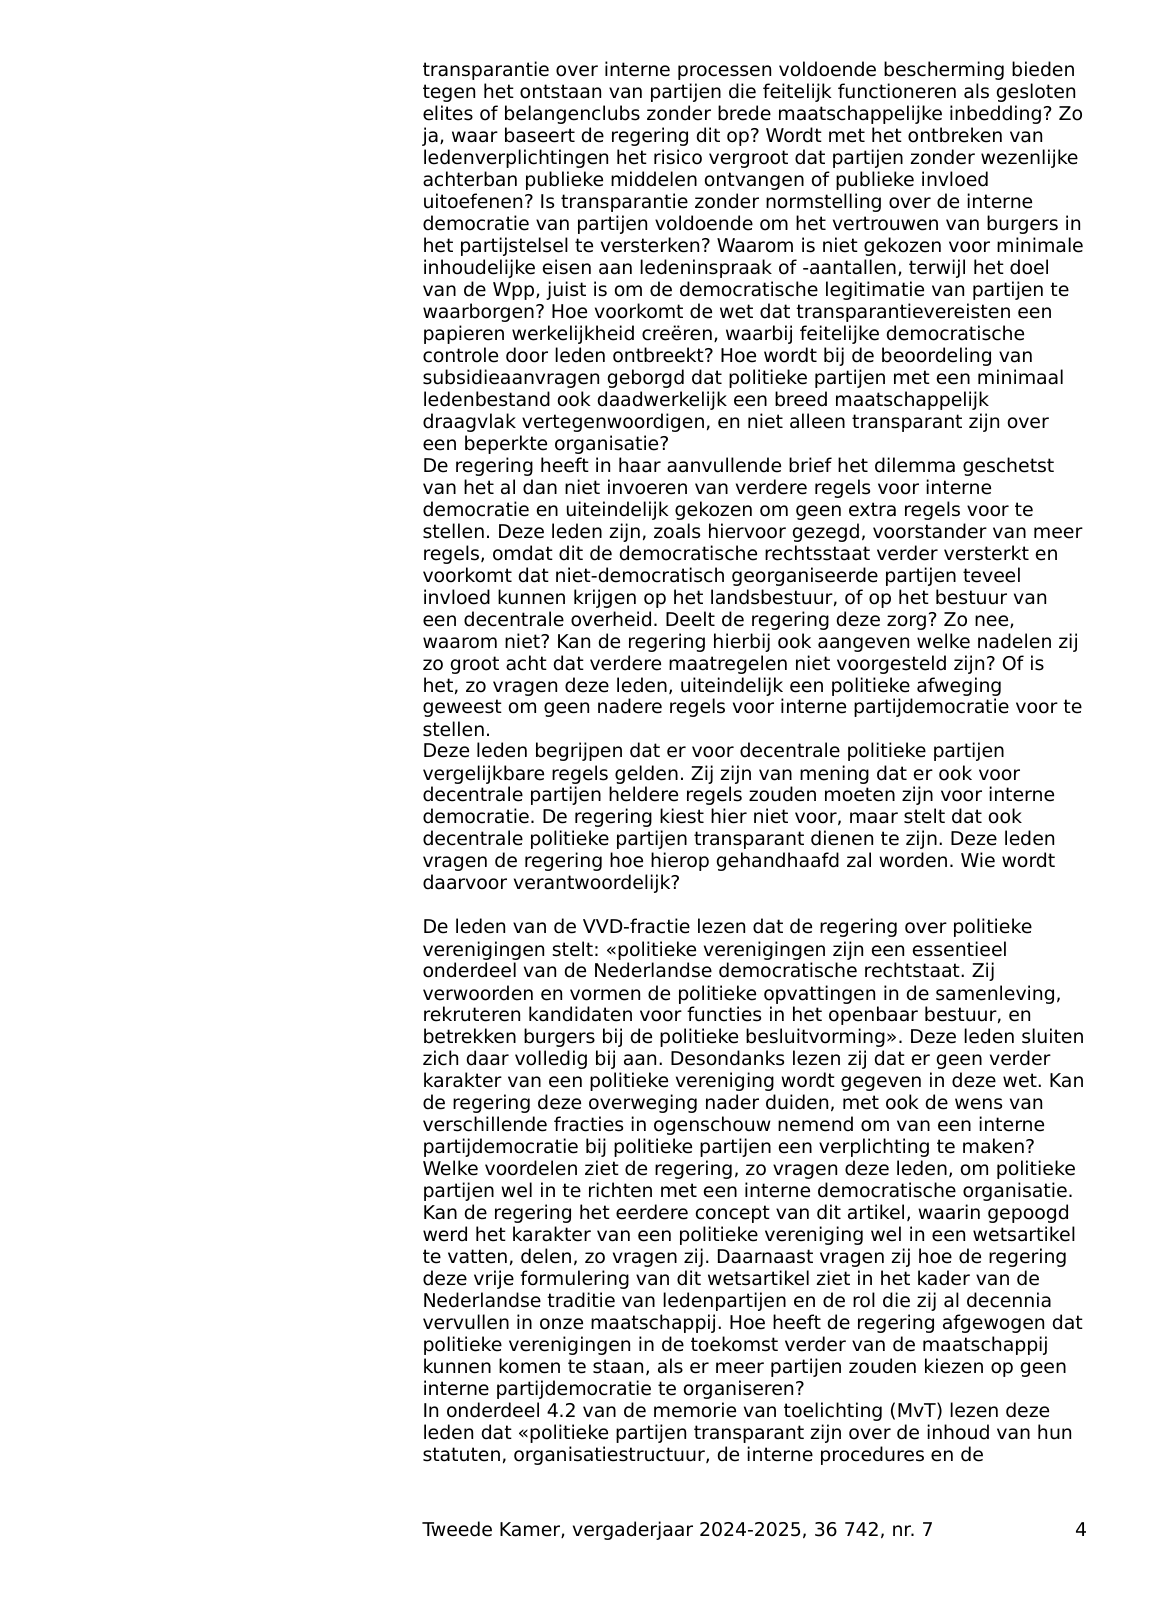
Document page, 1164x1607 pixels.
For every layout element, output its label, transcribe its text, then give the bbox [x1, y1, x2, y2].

text transparantie over interne processen voldoende bescherming bieden tegen het ontstaan van partijen die feitelijk functioneren als gesloten elites of belangenclubs zonder brede maatschappelijke inbedding? Zo ja, waar baseert de regering dit op? Wordt met het ontbreken van ledenverplichtingen het risico vergroot dat partijen zonder wezenlijke achterban publieke middelen ontvangen of publieke invloed uitoefenen? Is transparantie zonder normstelling over de interne democratie van partijen voldoende om het vertrouwen van burgers in het partijstelsel te versterken? Waarom is niet gekozen voor minimale inhoudelijke eisen aan ledeninspraak of -aantallen, terwijl het doel van de Wpp, juist is om de democratische legitimatie van partijen te waarborgen? Hoe voorkomt de wet dat transparantievereisten een papieren werkelijkheid creëren, waarbij feitelijke democratische controle door leden ontbreekt? Hoe wordt bij de beoordeling van subsidieaanvragen geborgd dat politieke partijen met een minimaal ledenbestand ook daadwerkelijk een breed maatschappelijk draagvlak vertegenwoordigen, en niet alleen transparant zijn over een beperkte organisatie? [422, 59, 1087, 455]
text De leden van de VVD-fractie lezen dat de regering over politieke verenigingen stelt: «politieke verenigingen zijn een essentieel onderdeel van de Nederlandse democratische rechtstaat. Zij verwoorden en vormen de politieke opvattingen in de samenleving, rekruteren kandidaten voor functies in het openbaar bestuur, en betrekken burgers bij de politieke besluitvorming». Deze leden sluiten zich daar volledig bij aan. Desondanks lezen zij dat er geen verder karakter van een politieke vereniging wordt gegeven in deze wet. Kan de regering deze overweging nader duiden, met ook de wens van verschillende fracties in ogenschouw nemend om van een interne partijdemocratie bij politieke partijen een verplichting te maken? Welke voordelen ziet de regering, zo vragen deze leden, om politieke partijen wel in te richten met een interne democratische organisatie. Kan de regering het eerdere concept van dit artikel, waarin gepoogd werd het karakter van een politieke vereniging wel in een wetsartikel te vatten, delen, zo vragen zij. Daarnaast vragen zij hoe de regering deze vrije formulering van dit wetsartikel ziet in het kader van de Nederlandse traditie van ledenpartijen en de rol die zij al decennia vervullen in onze maatschappij. Hoe heeft de regering afgewogen dat politieke verenigingen in de toekomst verder van de maatschappij kunnen komen te staan, als er meer partijen zouden kiezen op geen interne partijdemocratie te organiseren? [422, 916, 1087, 1400]
text De regering heeft in haar aanvullende brief het dilemma geschetst van het al dan niet invoeren van verdere regels voor interne democratie en uiteindelijk gekozen om geen extra regels voor te stellen. Deze leden zijn, zoals hiervoor gezegd, voorstander van meer regels, omdat dit de democratische rechtsstaat verder versterkt en voorkomt dat niet-democratisch georganiseerde partijen teveel invloed kunnen krijgen op het landsbestuur, of op het bestuur van een decentrale overheid. Deelt de regering deze zorg? Zo nee, waarom niet? Kan de regering hierbij ook aangeven welke nadelen zij zo groot acht dat verdere maatregelen niet voorgesteld zijn? Of is het, zo vragen deze leden, uiteindelijk een politieke afweging geweest om geen nadere regels voor interne partijdemocratie voor te stellen. [422, 455, 1087, 740]
text Deze leden begrijpen dat er voor decentrale politieke partijen vergelijkbare regels gelden. Zij zijn van mening dat er ook voor decentrale partijen heldere regels zouden moeten zijn voor interne democratie. De regering kiest hier niet voor, maar stelt dat ook decentrale politieke partijen transparant dienen te zijn. Deze leden vragen de regering hoe hierop gehandhaafd zal worden. Wie wordt daarvoor verantwoordelijk? [422, 740, 1087, 894]
text In onderdeel 4.2 van de memorie van toelichting (MvT) lezen deze leden dat «politieke partijen transparant zijn over de inhoud van hun statuten, organisatiestructuur, de interne procedures en de [422, 1400, 1087, 1466]
